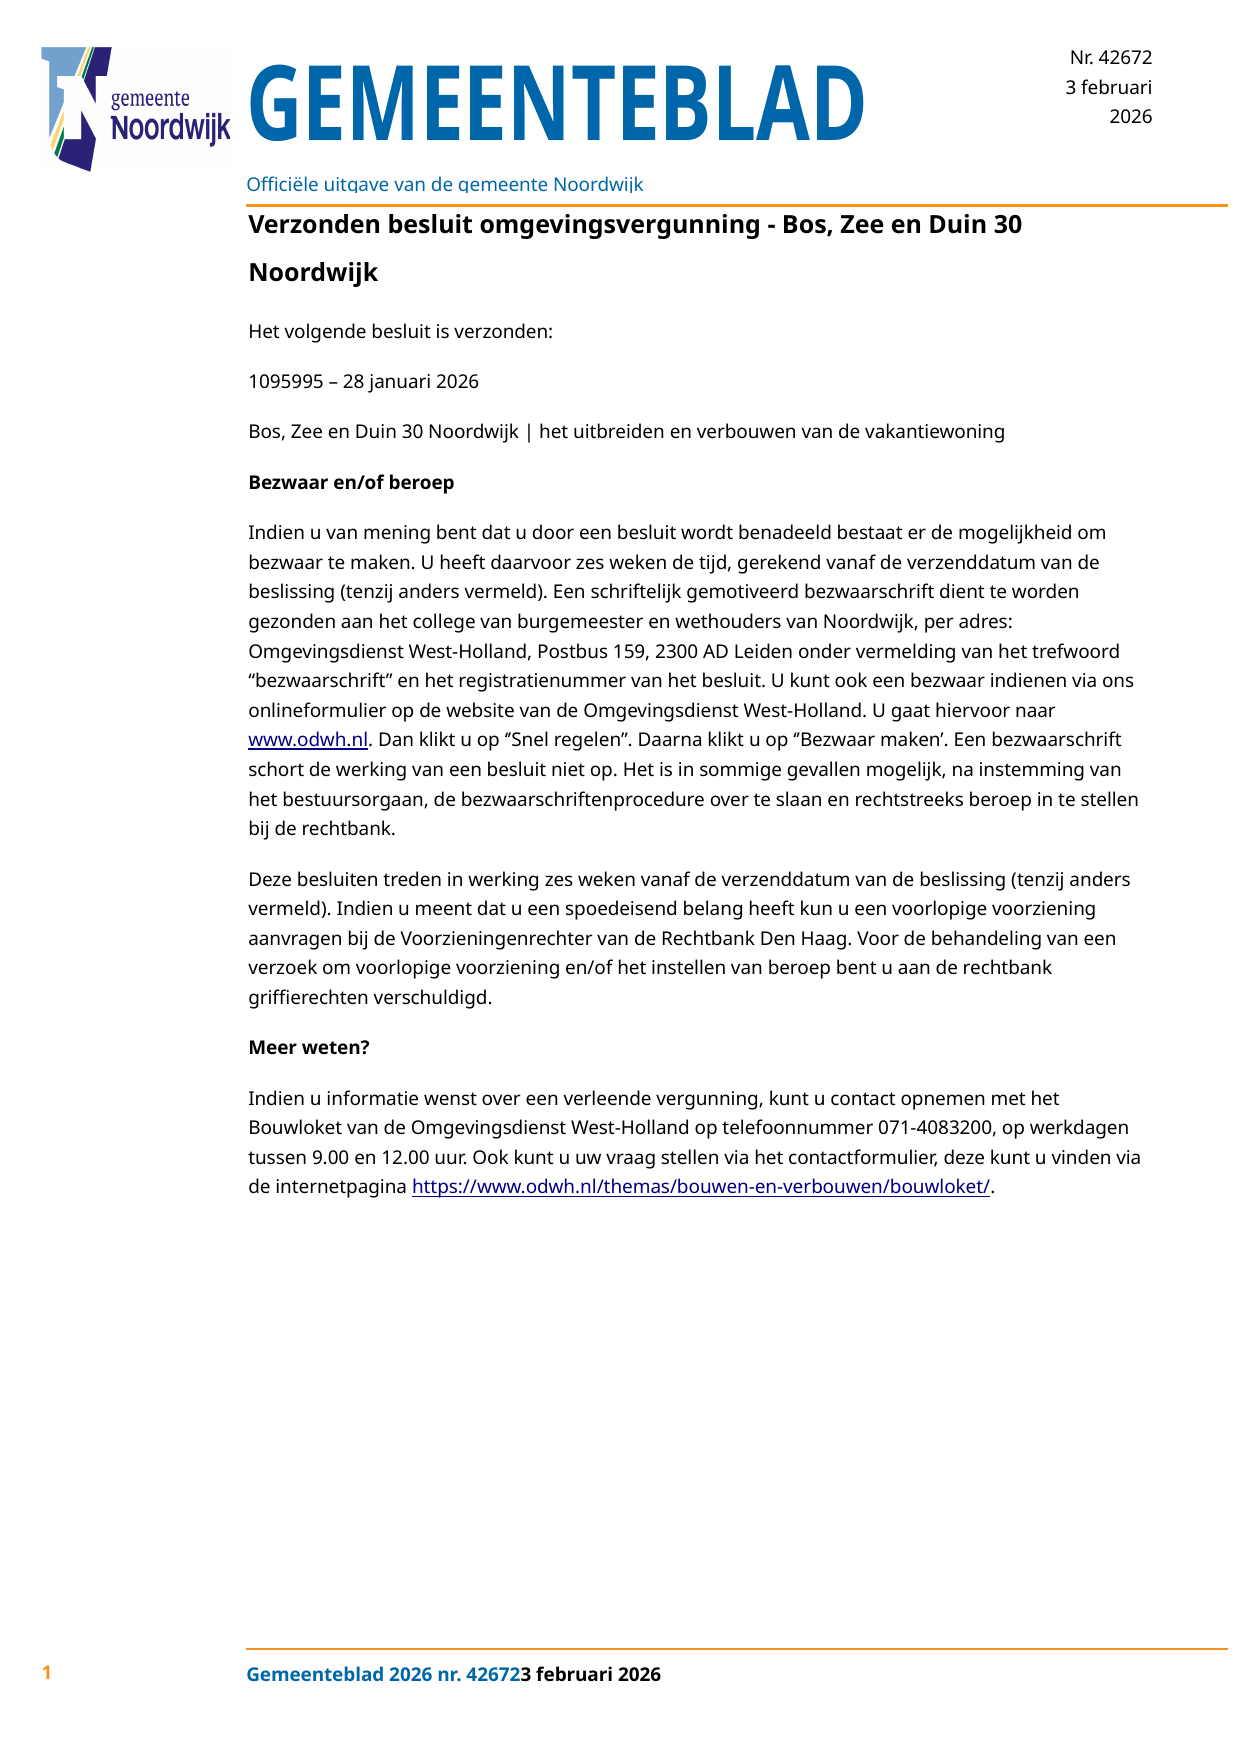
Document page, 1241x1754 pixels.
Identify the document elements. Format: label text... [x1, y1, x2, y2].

text Bos, Zee en Duin 30 Noordwijk | het uitbreiden en verbouwen van de vakantiewoning [248, 419, 1152, 444]
picture [41, 47, 231, 172]
text Indien u informatie wenst over een verleende vergunning, kunt u contact opnemen met het Bouwloket van de Omgevingsdienst West-Holland op telefoonnummer 071-4083200, op werkdagen tussen 9.00 en 12.00 uur. Ook kunt u uw vraag stellen via het contactformulier, deze kunt u vinden via de internetpagina https://www.odwh.nl/themas/bouwen-en-verbouwen/bouwloket/. [248, 1085, 1152, 1199]
text Deze besluiten treden in werking zes weken vanaf de verzenddatum van de beslissing (tenzij anders vermeld). Indien u meent dat u een spoedeisend belang heeft kun u een voorlopige voorziening aanvragen bij de Voorzieningenrechter van de Rechtbank Den Haag. Voor de behandeling van een verzoek om voorlopige voorziening en/of het instellen van beroep bent u aan de rechtbank griffierechten verschuldigd. [248, 866, 1152, 1010]
text Bezwaar en/of beroep [248, 469, 1152, 495]
text Meer weten? [248, 1034, 1152, 1060]
text Indien u van mening bent dat u door een besluit wordt benadeeld bestaat er de mogelijkheid om bezwaar te maken. U heeft daarvoor zes weken de tijd, gerekend vanaf de verzenddatum van de beslissing (tenzij anders vermeld). Een schriftelijk gemotiveerd bezwaarschrift dient te worden gezonden aan het college van burgemeester en wethouders van Noordwijk, per adres: Omgevingsdienst West-Holland, Postbus 159, 2300 AD Leiden onder vermelding van het trefwoord “bezwaarschrift” en het registratienummer van het besluit. U kunt ook een bezwaar indienen via ons onlineformulier op de website van de Omgevingsdienst West-Holland. U gaat hiervoor naar www.odwh.nl. Dan klikt u op ‘’Snel regelen”. Daarna klikt u op ‘’Bezwaar maken’. Een bezwaarschrift schort de werking van een besluit niet op. Het is in sommige gevallen mogelijk, na instemming van het bestuursorgaan, de bezwaarschriftenprocedure over te slaan en rechtstreeks beroep in te stellen bij de rechtbank. [248, 519, 1152, 841]
text Verzonden besluit omgevingsvergunning - Bos, Zee en Duin 30 Noordwijk [248, 207, 1152, 288]
text 1095995 – 28 januari 2026 [248, 368, 1152, 394]
text Het volgende besluit is verzonden: [248, 318, 1152, 344]
